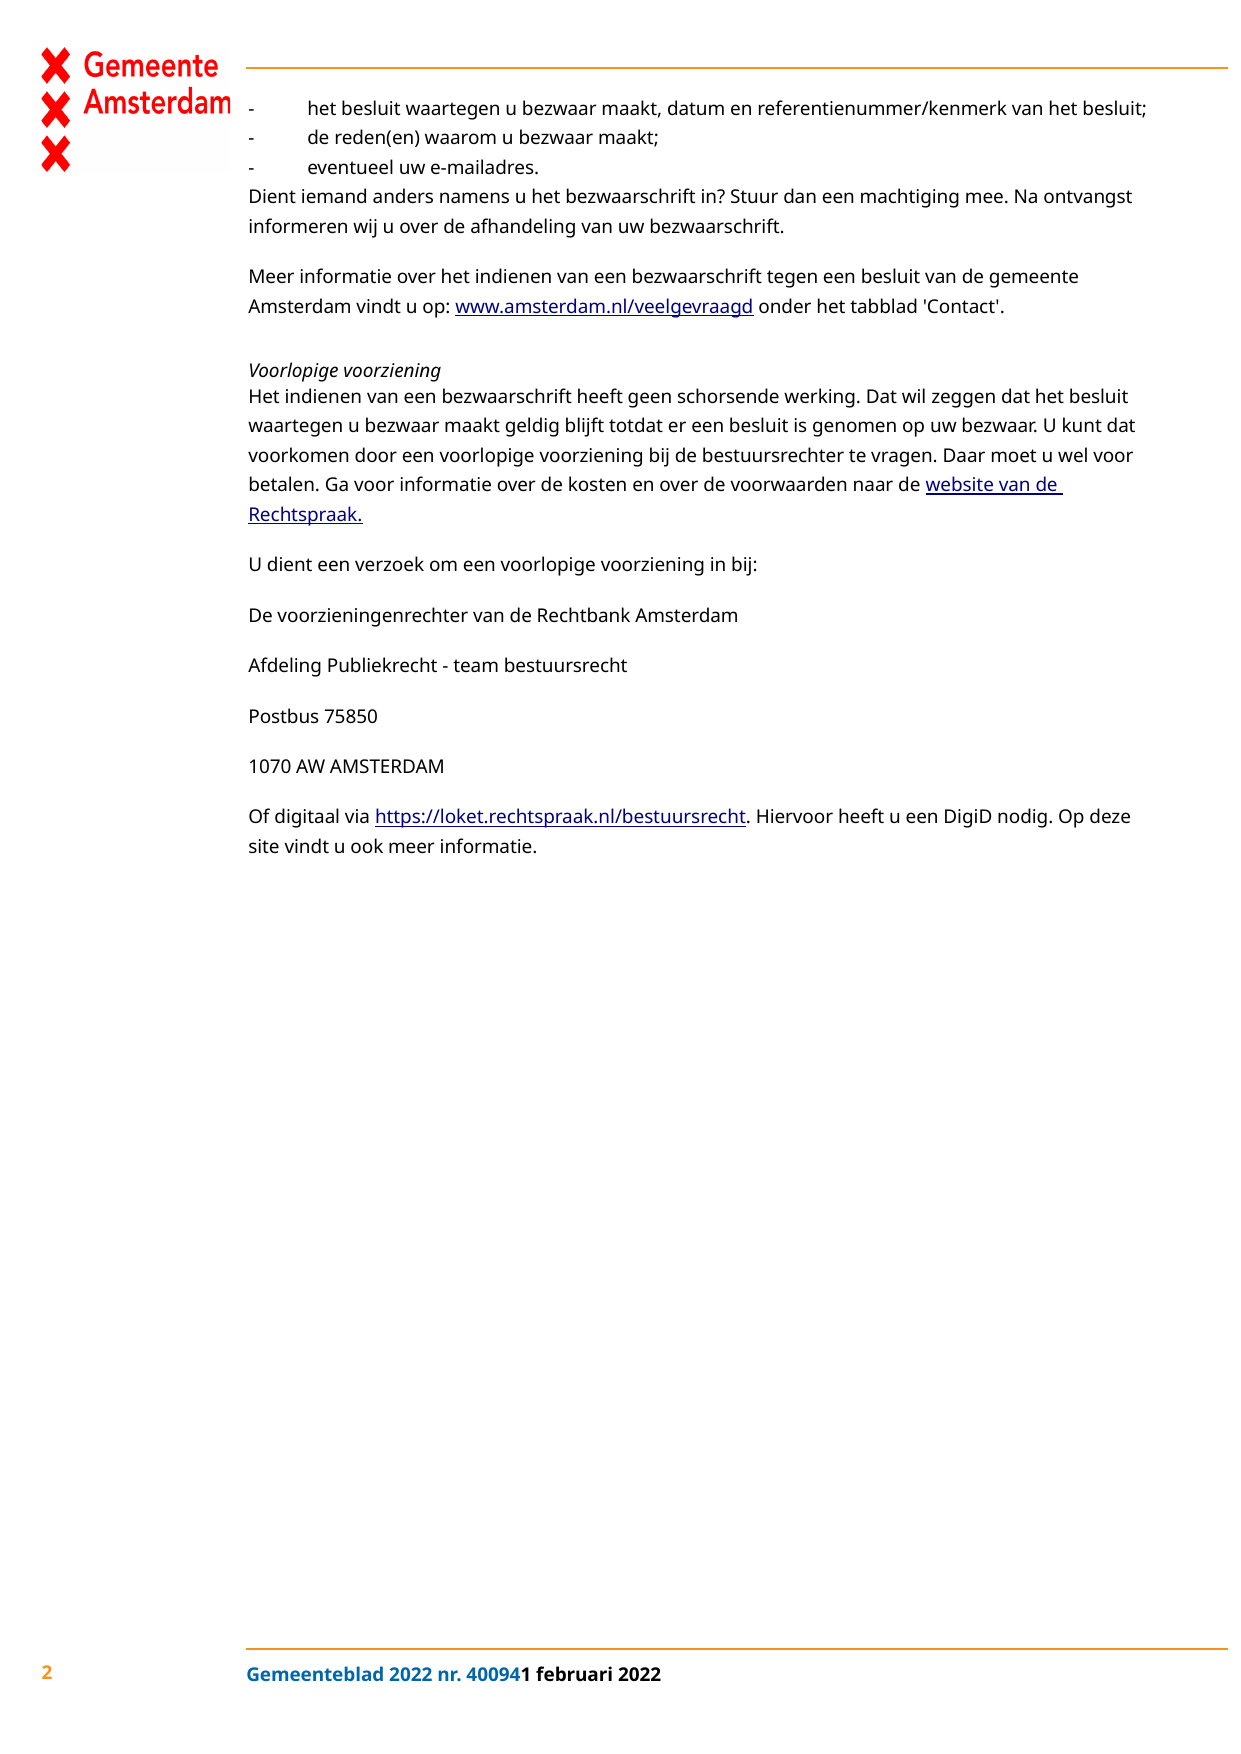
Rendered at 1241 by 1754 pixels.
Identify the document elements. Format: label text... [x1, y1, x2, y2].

text Het indienen van een bezwaarschrift heeft geen schorsende werking. Dat wil zeggen dat het besluit waartegen u bezwaar maakt geldig blijft totdat er een besluit is genomen op uw bezwaar. U kunt dat voorkomen door een voorlopige voorziening bij de bestuursrechter te vragen. Daar moet u wel voor betalen. Ga voor informatie over de kosten en over de voorwaarden naar de website van de Rechtspraak. [248, 383, 1152, 527]
text Meer informatie over het indienen van een bezwaarschrift tegen een besluit van de gemeente Amsterdam vindt u op: www.amsterdam.nl/veelgevraagd onder het tabblad 'Contact'. [248, 263, 1152, 319]
text Postbus 75850 [248, 703, 1152, 728]
text Voorlopige voorziening [248, 357, 1152, 383]
list het besluit waartegen u bezwaar maakt, datum en referentienummer/kenmerk van het besluit; [248, 95, 1152, 121]
text U dient een verzoek om een voorlopige voorziening in bij: [248, 552, 1152, 577]
text Dient iemand anders namens u het bezwaarschrift in? Stuur dan een machtiging mee. Na ontvangst informeren wij u over de afhandeling van uw bezwaarschrift. [248, 183, 1152, 239]
text Of digitaal via https://loket.rechtspraak.nl/bestuursrecht. Hiervoor heeft u een DigiD nodig. Op deze site vindt u ook meer informatie. [248, 804, 1152, 859]
list eventueel uw e-mailadres. [248, 154, 1152, 180]
picture [41, 47, 231, 172]
text De voorzieningenrechter van de Rechtbank Amsterdam [248, 602, 1152, 628]
list de reden(en) waarom u bezwaar maakt; [248, 124, 1152, 150]
text 1070 AW AMSTERDAM [248, 753, 1152, 779]
text Afdeling Publiekrecht - team bestuursrecht [248, 652, 1152, 678]
